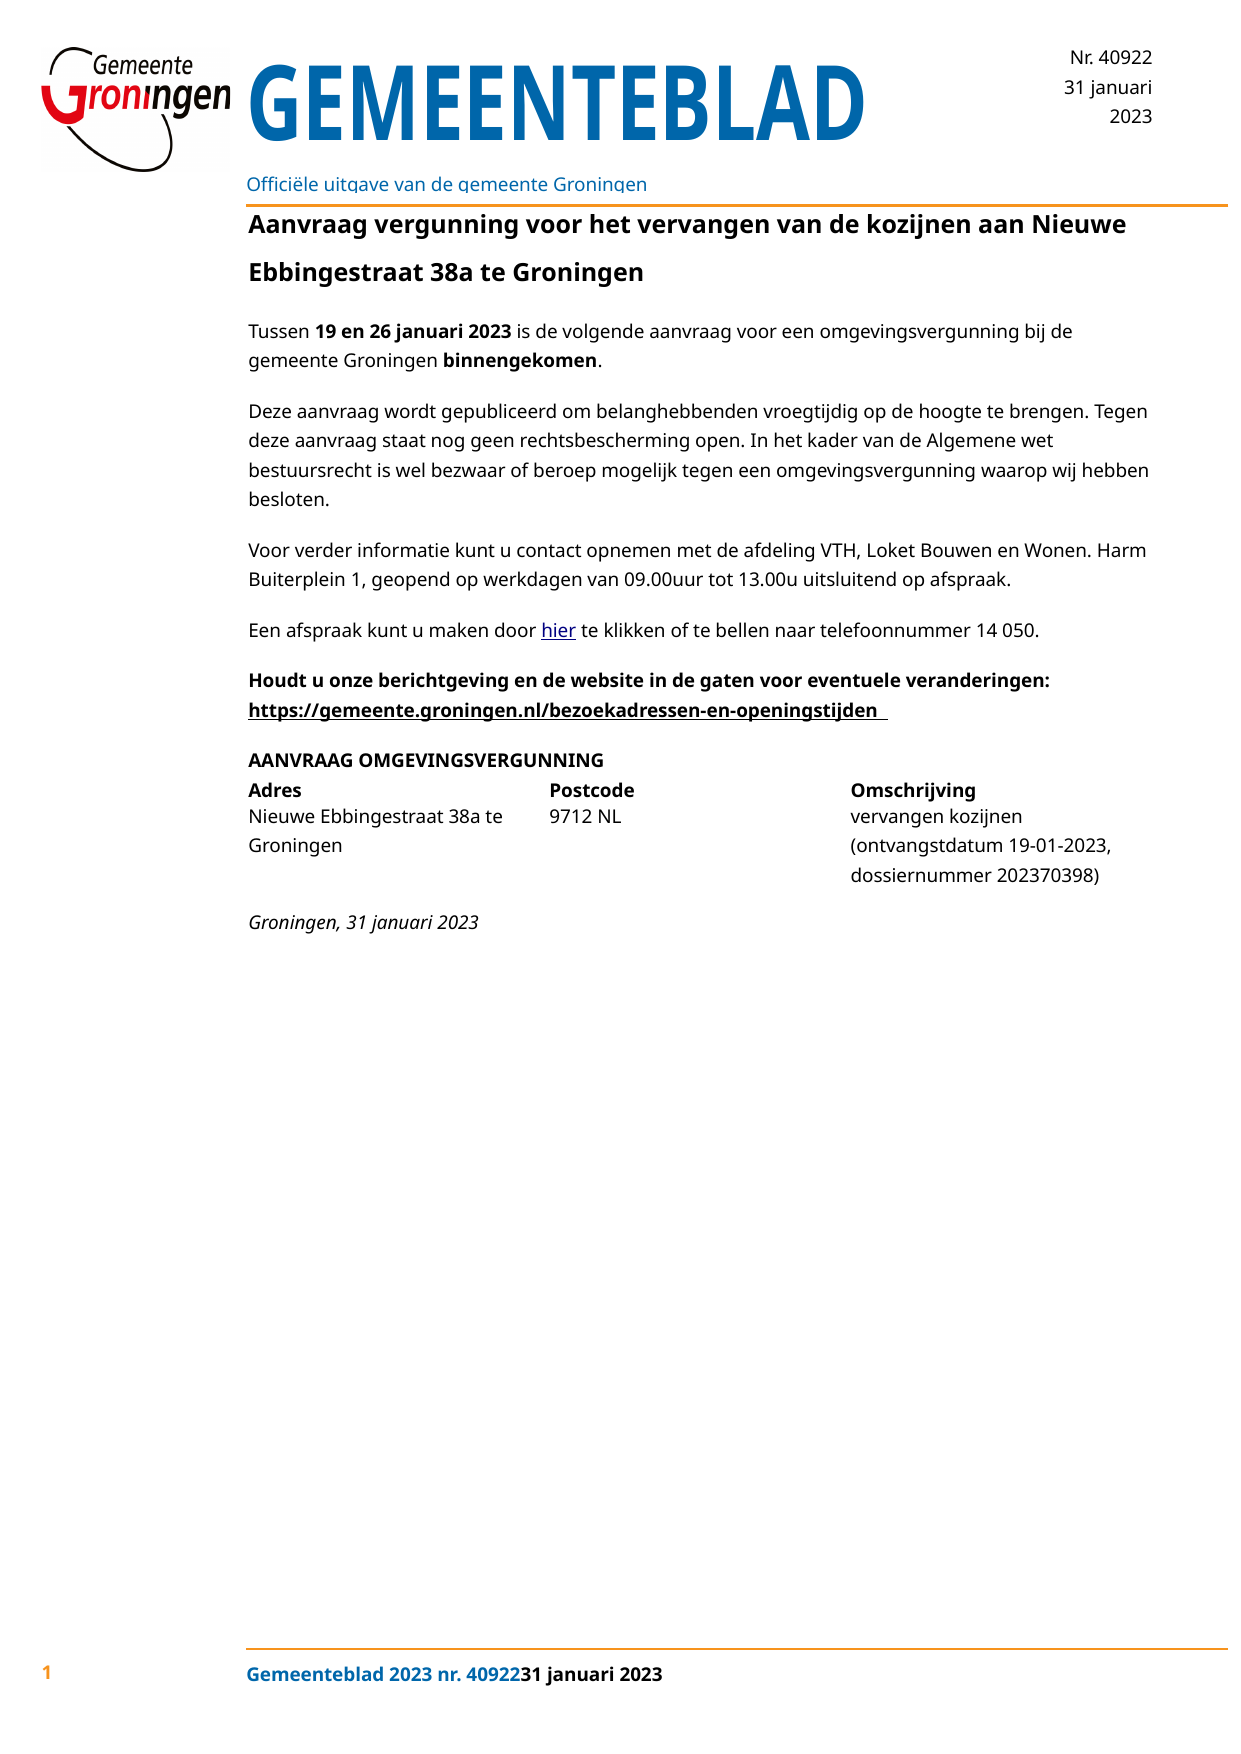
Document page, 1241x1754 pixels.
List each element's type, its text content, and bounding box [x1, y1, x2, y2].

table_header Adres [248, 777, 549, 803]
table_header Omschrijving [850, 777, 1152, 803]
text Groningen, 31 januari 2023 [248, 909, 1152, 935]
table_cell vervangen kozijnen (ontvangstdatum 19-01-2023, dossiernummer 202370398) [850, 803, 1152, 888]
table_header Postcode [549, 777, 850, 803]
text Deze aanvraag wordt gepubliceerd om belanghebbenden vroegtijdig op de hoogte te brengen. Tegen deze aanvraag staat nog geen rechtsbescherming open. In het kader van de Algemene wet bestuursrecht is wel bezwaar of beroep mogelijk tegen een omgevingsvergunning waarop wij hebben besloten. [248, 398, 1152, 512]
text Voor verder informatie kunt u contact opnemen met de afdeling VTH, Loket Bouwen en Wonen. Harm Buiterplein 1, geopend op werkdagen van 09.00uur tot 13.00u uitsluitend op afspraak. [248, 537, 1152, 592]
text Houdt u onze berichtgeving en de website in de gaten voor eventuele veranderingen: https://gemeente.groningen.nl/bezoekadressen-en-openingstijden [248, 667, 1152, 723]
text Een afspraak kunt u maken door hier te klikken of te bellen naar telefoonnummer 14 050. [248, 617, 1152, 643]
text Aanvraag vergunning voor het vervangen van de kozijnen aan Nieuwe Ebbingestraat 38a te Groningen [248, 207, 1152, 288]
text AANVRAAG OMGEVINGSVERGUNNING [248, 747, 1152, 773]
table_cell Nieuwe Ebbingestraat 38a te Groningen [248, 803, 549, 888]
text Tussen 19 en 26 januari 2023 is de volgende aanvraag voor een omgevingsvergunning bij de gemeente Groningen binnengekomen. [248, 318, 1152, 373]
table_cell 9712 NL [549, 803, 850, 888]
picture [41, 47, 231, 172]
